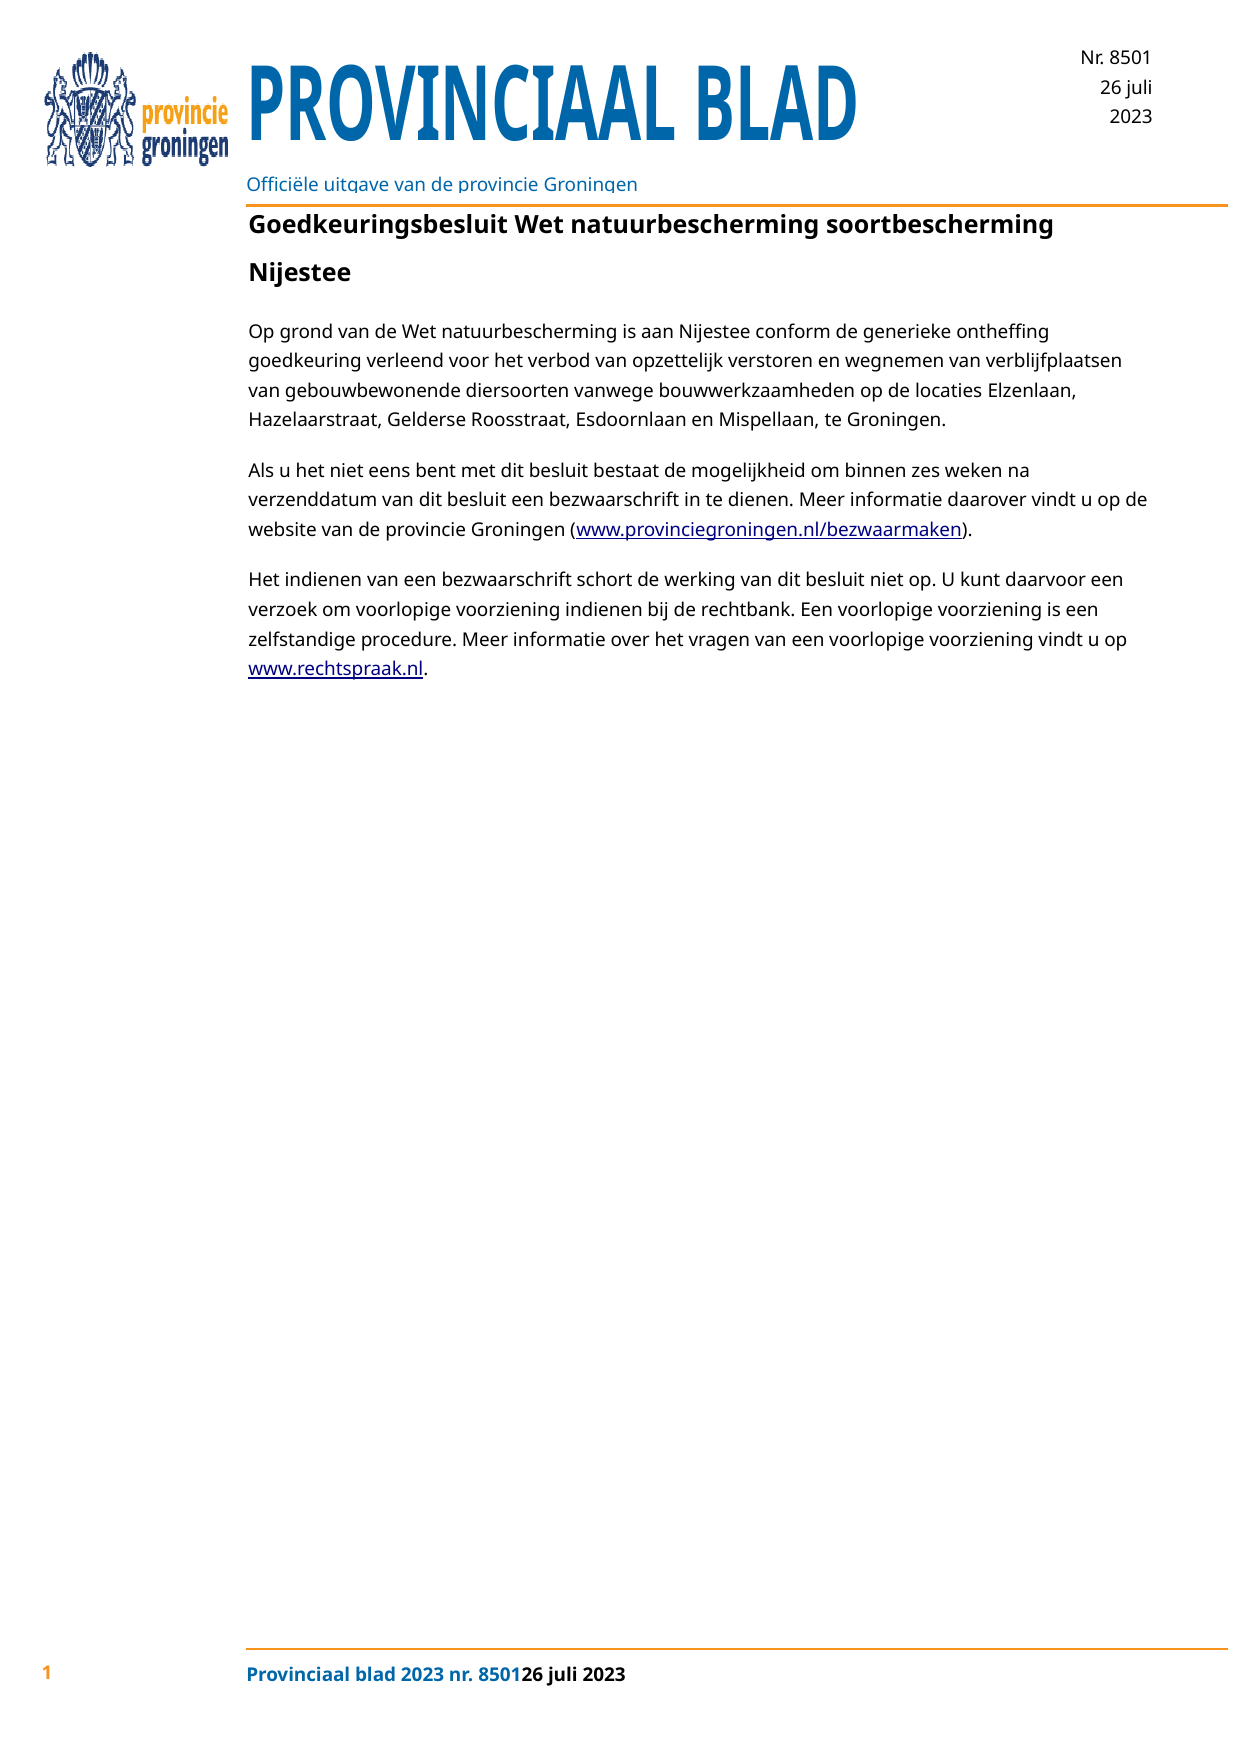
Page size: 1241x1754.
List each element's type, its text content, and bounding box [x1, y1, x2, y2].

text Op grond van de Wet natuurbescherming is aan Nijestee conform de generieke ontheffing goedkeuring verleend voor het verbod van opzettelijk verstoren en wegnemen van verblijfplaatsen van gebouwbewonende diersoorten vanwege bouwwerkzaamheden op de locaties Elzenlaan, Hazelaarstraat, Gelderse Roosstraat, Esdoornlaan en Mispellaan, te Groningen. [248, 318, 1152, 432]
text Als u het niet eens bent met dit besluit bestaat de mogelijkheid om binnen zes weken na verzenddatum van dit besluit een bezwaarschrift in te dienen. Meer informatie daarover vindt u op de website van de provincie Groningen (www.provinciegroningen.nl/bezwaarmaken). [248, 457, 1152, 542]
picture [41, 47, 231, 172]
text Het indienen van een bezwaarschrift schort de werking van dit besluit niet op. U kunt daarvoor een verzoek om voorlopige voorziening indienen bij de rechtbank. Een voorlopige voorziening is een zelfstandige procedure. Meer informatie over het vragen van een voorlopige voorziening vindt u op www.rechtspraak.nl. [248, 567, 1152, 681]
text Goedkeuringsbesluit Wet natuurbescherming soortbescherming Nijestee [248, 207, 1152, 288]
